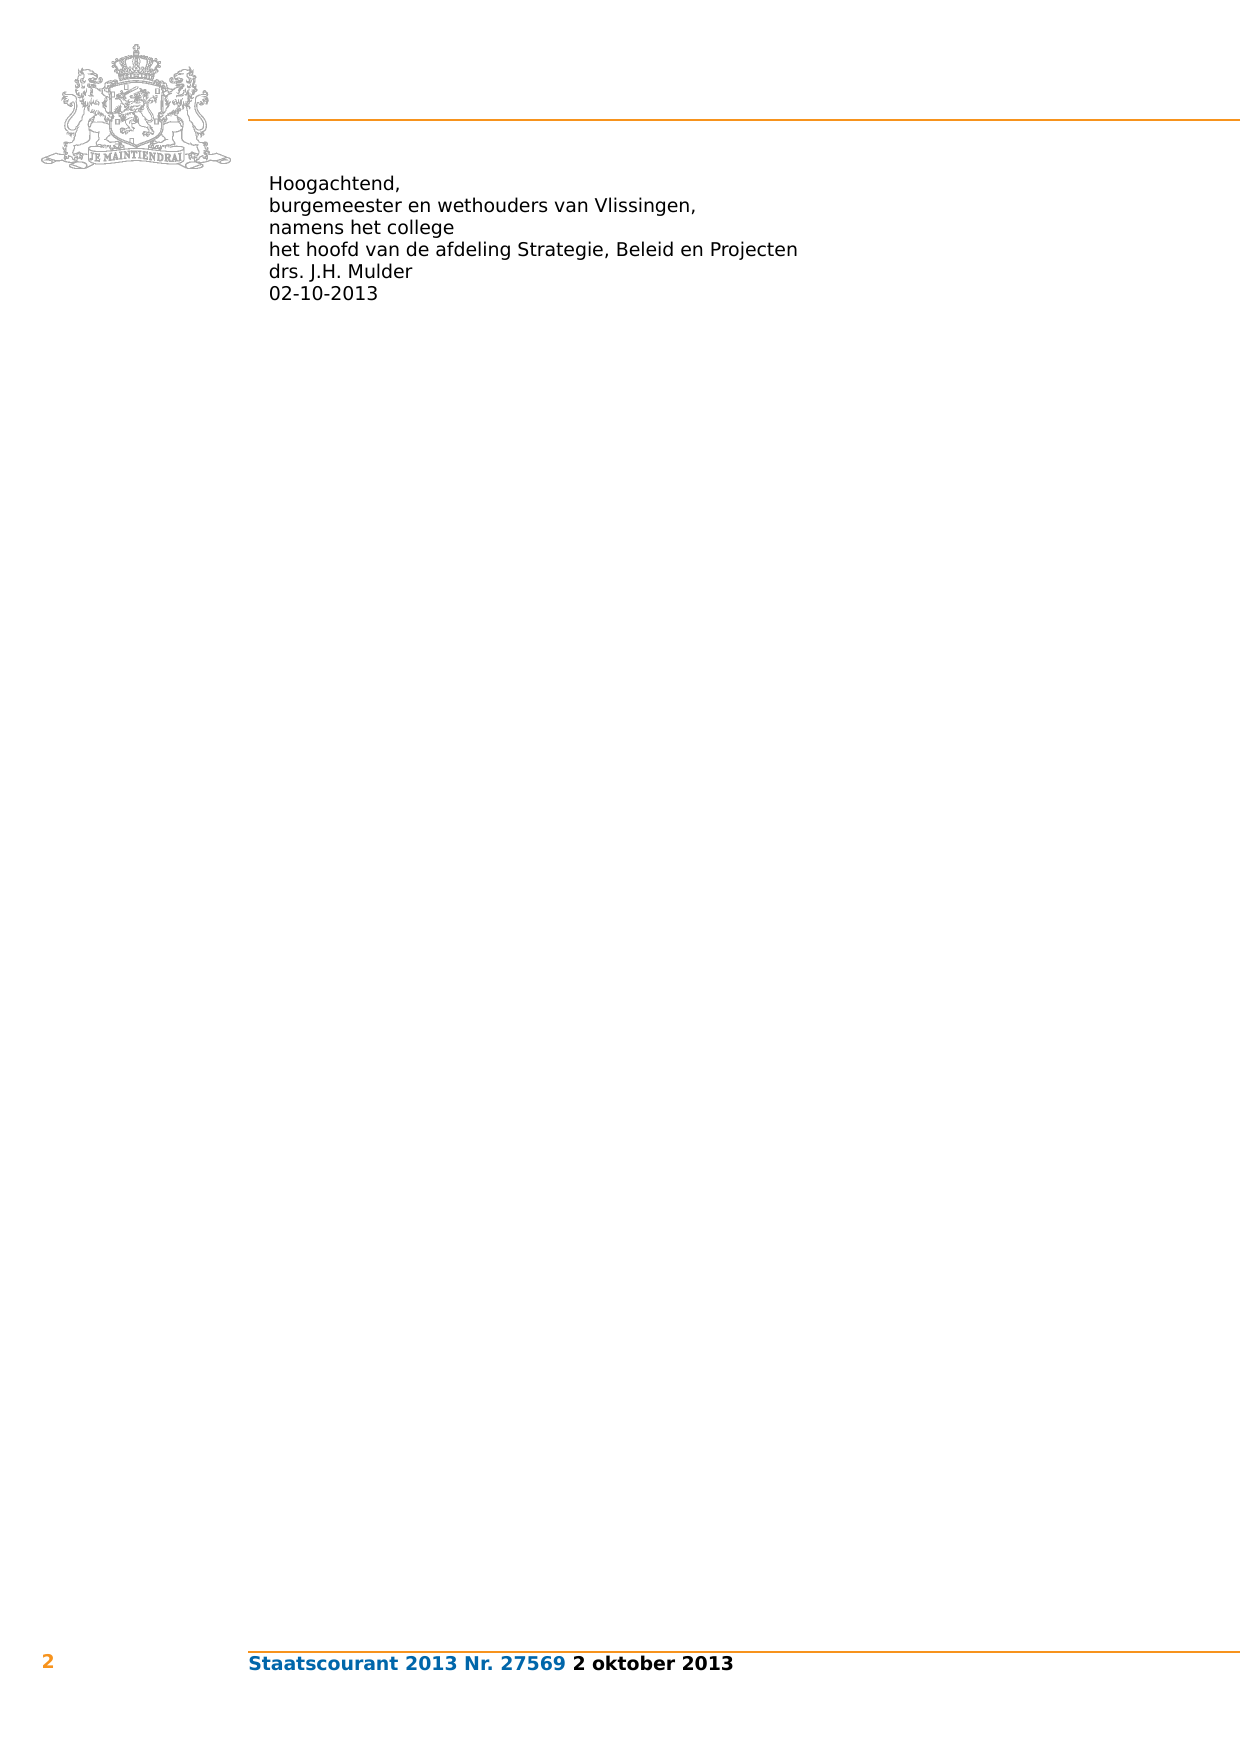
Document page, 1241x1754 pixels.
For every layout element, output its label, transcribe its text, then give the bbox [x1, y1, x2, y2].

text Hoogachtend, [248, 173, 1163, 195]
picture [41, 44, 231, 169]
text het hoofd van de afdeling Strategie, Beleid en Projecten [248, 239, 1163, 261]
text namens het college [248, 217, 1163, 239]
text 02-10-2013 [248, 283, 1163, 305]
text burgemeester en wethouders van Vlissingen, [248, 195, 1163, 217]
text drs. J.H. Mulder [248, 261, 1163, 283]
